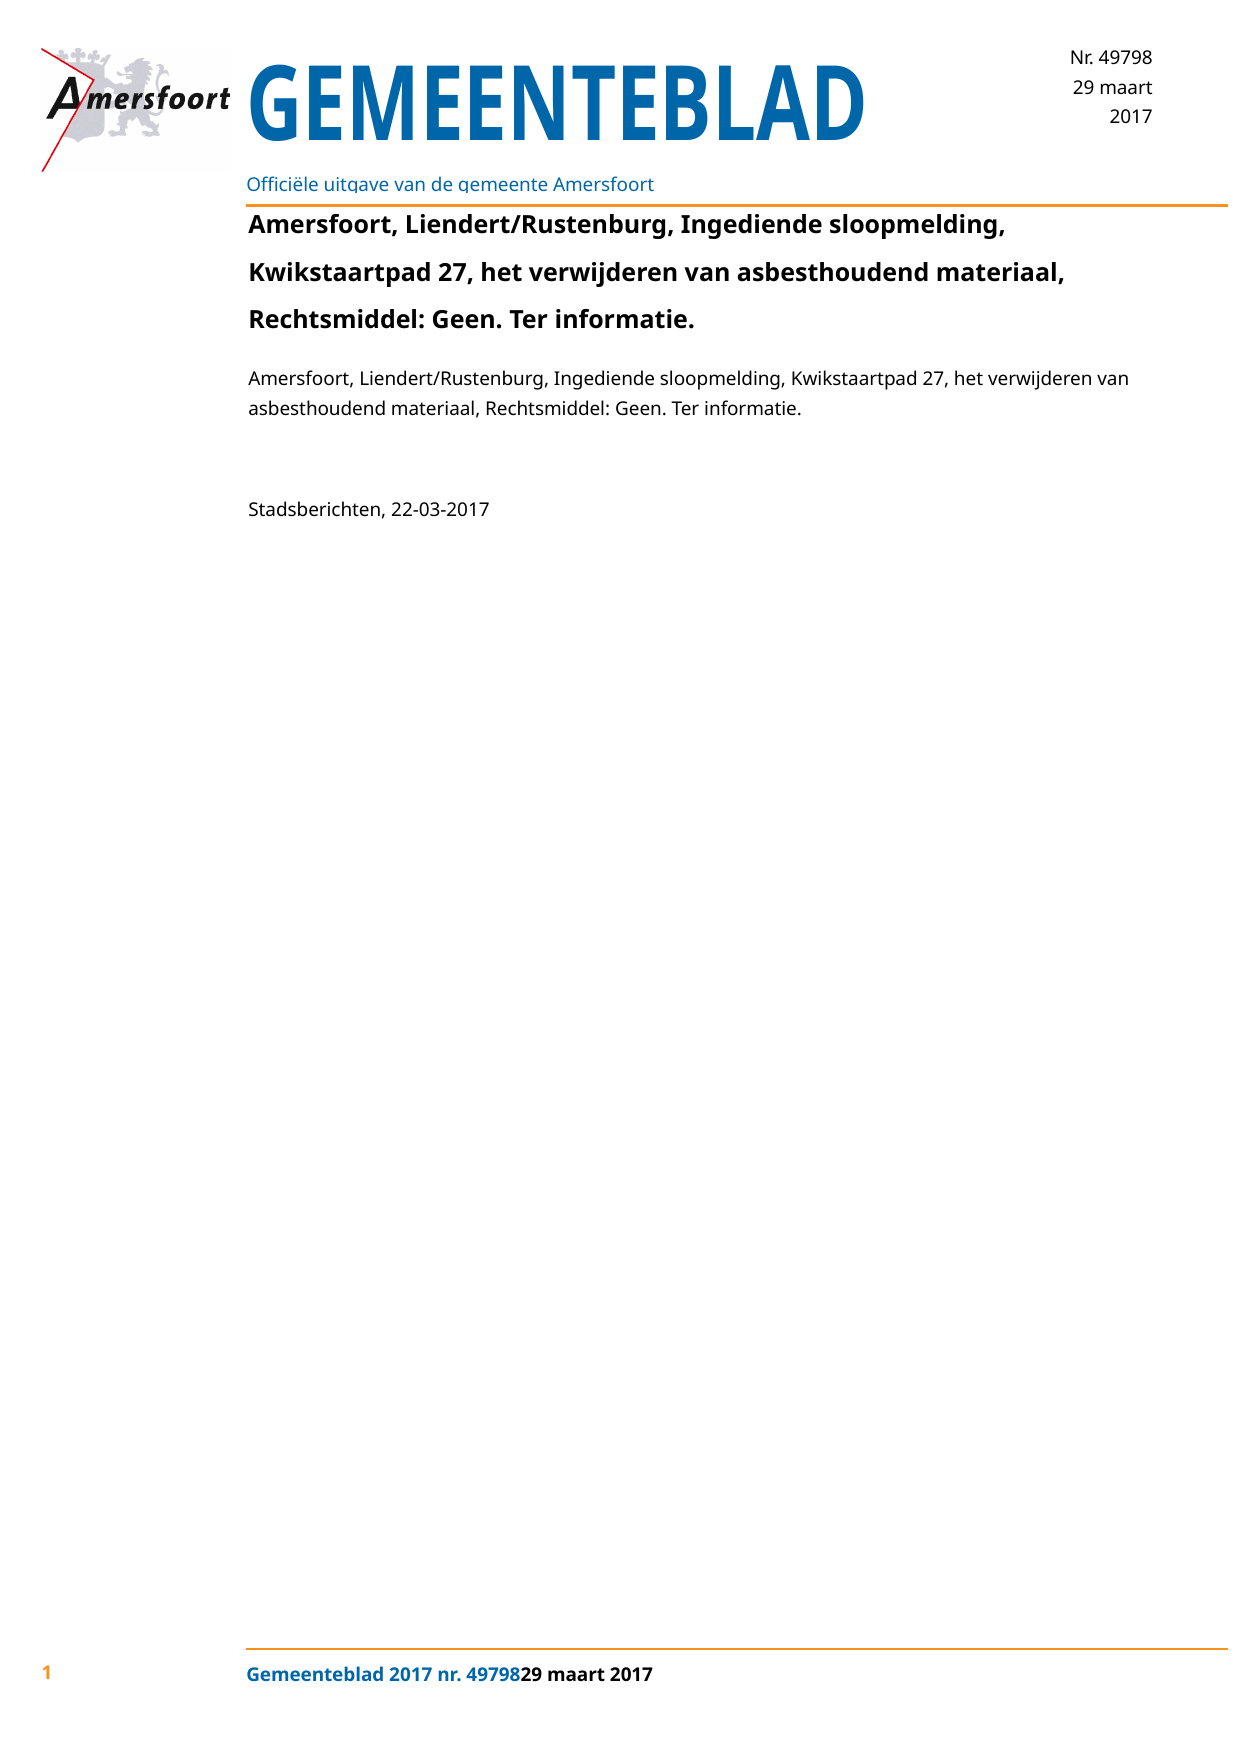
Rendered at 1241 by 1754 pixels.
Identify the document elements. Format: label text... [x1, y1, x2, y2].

text Amersfoort, Liendert/Rustenburg, Ingediende sloopmelding, Kwikstaartpad 27, het verwijderen van asbesthoudend materiaal, Rechtsmiddel: Geen. Ter informatie. [248, 207, 1152, 336]
text Stadsberichten, 22-03-2017 [248, 496, 1152, 522]
text Amersfoort, Liendert/Rustenburg, Ingediende sloopmelding, Kwikstaartpad 27, het verwijderen van asbesthoudend materiaal, Rechtsmiddel: Geen. Ter informatie. [248, 366, 1152, 421]
picture [41, 47, 231, 172]
